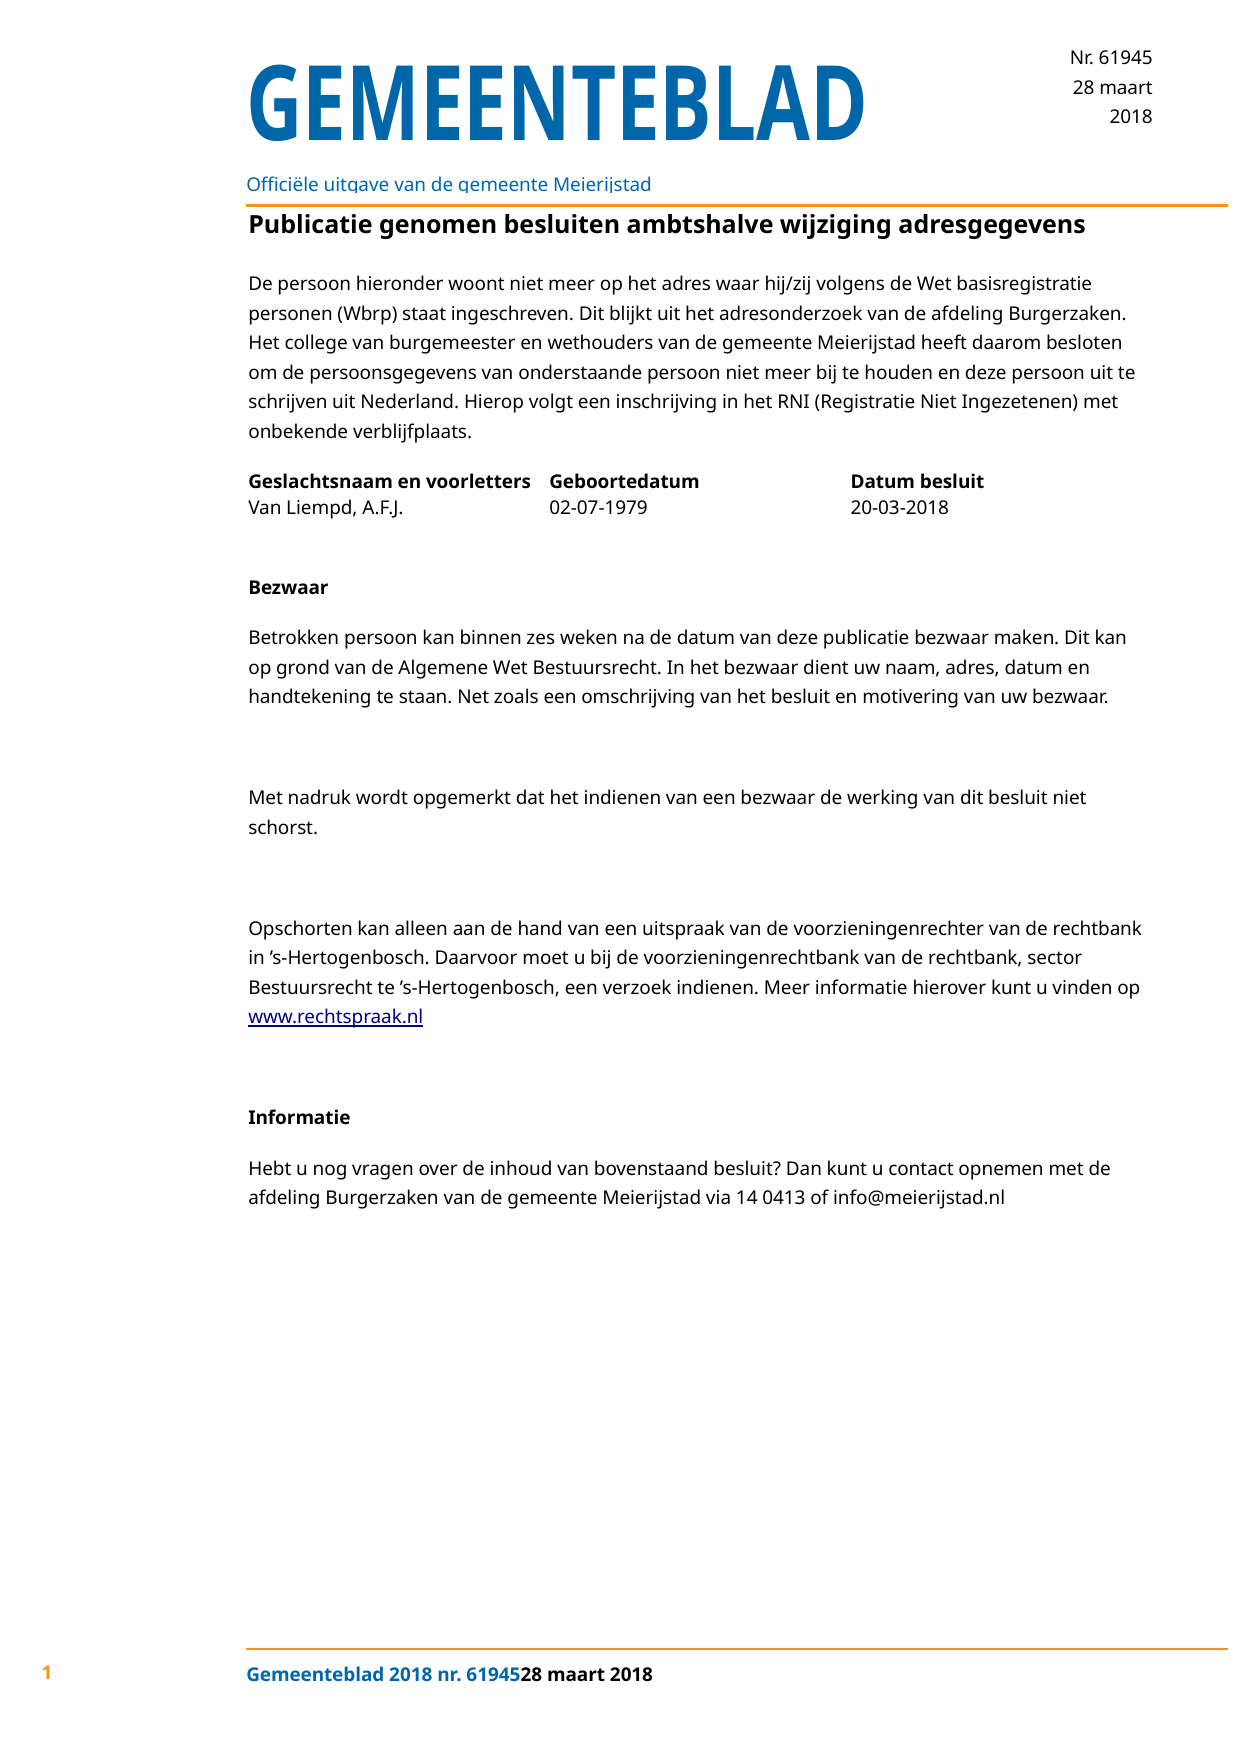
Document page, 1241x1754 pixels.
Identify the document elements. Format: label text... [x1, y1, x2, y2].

text Informatie [248, 1104, 1152, 1130]
text De persoon hieronder woont niet meer op het adres waar hij/zij volgens de Wet basisregistratie personen (Wbrp) staat ingeschreven. Dit blijkt uit het adresonderzoek van de afdeling Burgerzaken. Het college van burgemeester en wethouders van de gemeente Meierijstad heeft daarom besloten om de persoonsgegevens van onderstaande persoon niet meer bij te houden en deze persoon uit te schrijven uit Nederland. Hierop volgt een inschrijving in het RNI (Registratie Niet Ingezetenen) met onbekende verblijfplaats. [248, 270, 1152, 444]
table_header Datum besluit [850, 469, 1152, 494]
table_header Geslachtsnaam en voorletters [248, 469, 549, 494]
text Bezwaar [248, 574, 1152, 599]
text Publicatie genomen besluiten ambtshalve wijziging adresgegevens [248, 207, 1152, 241]
table_cell 02-07-1979 [549, 495, 850, 520]
table_cell Van Liempd, A.F.J. [248, 495, 549, 520]
text Betrokken persoon kan binnen zes weken na de datum van deze publicatie bezwaar maken. Dit kan op grond van de Algemene Wet Bestuursrecht. In het bezwaar dient uw naam, adres, datum en handtekening te staan. Net zoals een omschrijving van het besluit en motivering van uw bezwaar. [248, 624, 1152, 709]
text Met nadruk wordt opgemerkt dat het indienen van een bezwaar de werking van dit besluit niet schorst. [248, 784, 1152, 839]
table_header Geboortedatum [549, 469, 850, 494]
table_cell 20-03-2018 [850, 495, 1152, 520]
text Opschorten kan alleen aan de hand van een uitspraak van de voorzieningenrechter van de rechtbank in ’s-Hertogenbosch. Daarvoor moet u bij de voorzieningenrechtbank van de rechtbank, sector Bestuursrecht te ’s-Hertogenbosch, een verzoek indienen. Meer informatie hierover kunt u vinden op www.rechtspraak.nl [248, 915, 1152, 1029]
text Hebt u nog vragen over de inhoud van bovenstaand besluit? Dan kunt u contact opnemen met de afdeling Burgerzaken van de gemeente Meierijstad via 14 0413 of info@meierijstad.nl [248, 1155, 1152, 1210]
picture [41, 47, 231, 172]
